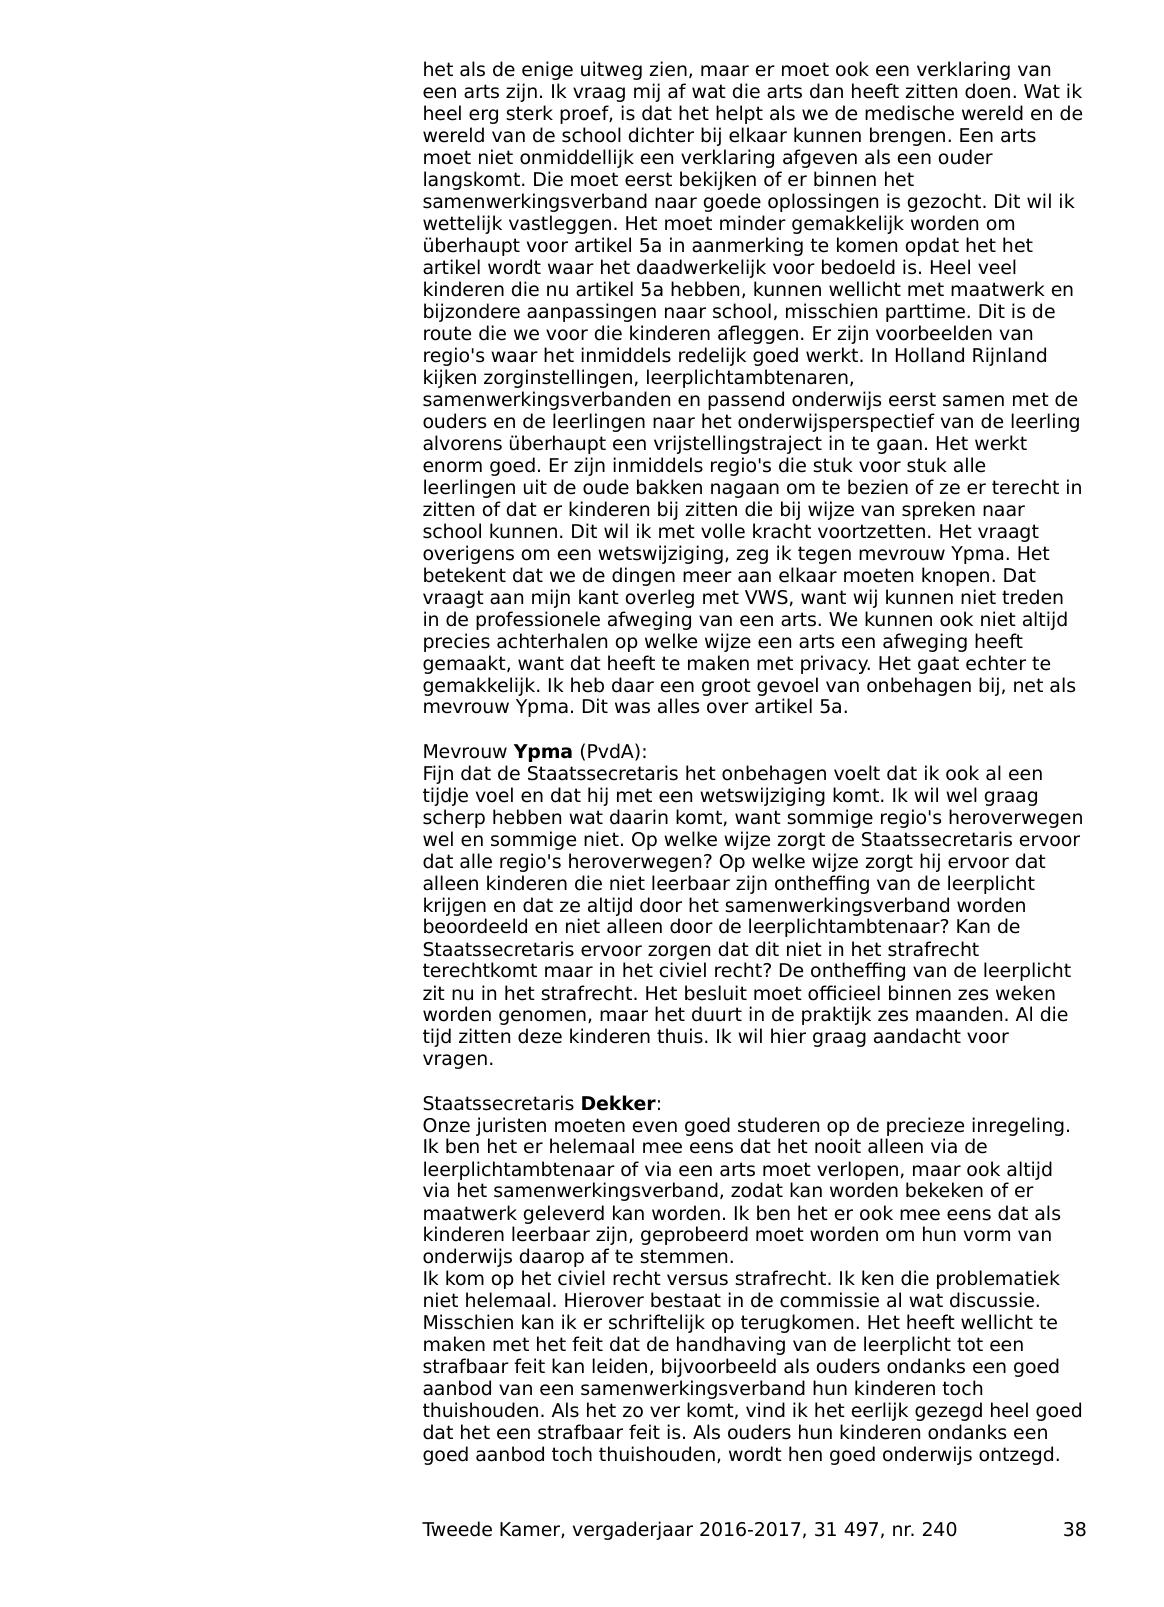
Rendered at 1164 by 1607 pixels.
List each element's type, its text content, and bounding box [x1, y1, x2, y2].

text Ik kom op het civiel recht versus strafrecht. Ik ken die problematiek niet helemaal. Hierover bestaat in de commissie al wat discussie. Misschien kan ik er schriftelijk op terugkomen. Het heeft wellicht te maken met het feit dat de handhaving van de leerplicht tot een strafbaar feit kan leiden, bijvoorbeeld als ouders ondanks een goed aanbod van een samenwerkingsverband hun kinderen toch thuishouden. Als het zo ver komt, vind ik het eerlijk gezegd heel goed dat het een strafbaar feit is. Als ouders hun kinderen ondanks een goed aanbod toch thuishouden, wordt hen goed onderwijs ontzegd. [422, 1268, 1087, 1466]
text Fijn dat de Staatssecretaris het onbehagen voelt dat ik ook al een tijdje voel en dat hij met een wetswijziging komt. Ik wil wel graag scherp hebben wat daarin komt, want sommige regio's heroverwegen wel en sommige niet. Op welke wijze zorgt de Staatssecretaris ervoor dat alle regio's heroverwegen? Op welke wijze zorgt hij ervoor dat alleen kinderen die niet leerbaar zijn ontheffing van de leerplicht krijgen en dat ze altijd door het samenwerkingsverband worden beoordeeld en niet alleen door de leerplichtambtenaar? Kan de Staatssecretaris ervoor zorgen dat dit niet in het strafrecht terechtkomt maar in het civiel recht? De ontheffing van de leerplicht zit nu in het strafrecht. Het besluit moet officieel binnen zes weken worden genomen, maar het duurt in de praktijk zes maanden. Al die tijd zitten deze kinderen thuis. Ik wil hier graag aandacht voor vragen. [422, 763, 1087, 1070]
text Mevrouw Ypma (PvdA): [422, 741, 1087, 763]
text Staatssecretaris Dekker: [422, 1092, 1087, 1114]
text Onze juristen moeten even goed studeren op de precieze inregeling. Ik ben het er helemaal mee eens dat het nooit alleen via de leerplichtambtenaar of via een arts moet verlopen, maar ook altijd via het samenwerkingsverband, zodat kan worden bekeken of er maatwerk geleverd kan worden. Ik ben het er ook mee eens dat als kinderen leerbaar zijn, geprobeerd moet worden om hun vorm van onderwijs daarop af te stemmen. [422, 1114, 1087, 1268]
text het als de enige uitweg zien, maar er moet ook een verklaring van een arts zijn. Ik vraag mij af wat die arts dan heeft zitten doen. Wat ik heel erg sterk proef, is dat het helpt als we de medische wereld en de wereld van de school dichter bij elkaar kunnen brengen. Een arts moet niet onmiddellijk een verklaring afgeven als een ouder langskomt. Die moet eerst bekijken of er binnen het samenwerkingsverband naar goede oplossingen is gezocht. Dit wil ik wettelijk vastleggen. Het moet minder gemakkelijk worden om überhaupt voor artikel 5a in aanmerking te komen opdat het het artikel wordt waar het daadwerkelijk voor bedoeld is. Heel veel kinderen die nu artikel 5a hebben, kunnen wellicht met maatwerk en bijzondere aanpassingen naar school, misschien parttime. Dit is de route die we voor die kinderen afleggen. Er zijn voorbeelden van regio's waar het inmiddels redelijk goed werkt. In Holland Rijnland kijken zorginstellingen, leerplichtambtenaren, samenwerkingsverbanden en passend onderwijs eerst samen met de ouders en de leerlingen naar het onderwijsperspectief van de leerling alvorens überhaupt een vrijstellingstraject in te gaan. Het werkt enorm goed. Er zijn inmiddels regio's die stuk voor stuk alle leerlingen uit de oude bakken nagaan om te bezien of ze er terecht in zitten of dat er kinderen bij zitten die bij wijze van spreken naar school kunnen. Dit wil ik met volle kracht voortzetten. Het vraagt overigens om een wetswijziging, zeg ik tegen mevrouw Ypma. Het betekent dat we de dingen meer aan elkaar moeten knopen. Dat vraagt aan mijn kant overleg met VWS, want wij kunnen niet treden in de professionele afweging van een arts. We kunnen ook niet altijd precies achterhalen op welke wijze een arts een afweging heeft gemaakt, want dat heeft te maken met privacy. Het gaat echter te gemakkelijk. Ik heb daar een groot gevoel van onbehagen bij, net als mevrouw Ypma. Dit was alles over artikel 5a. [422, 59, 1087, 718]
